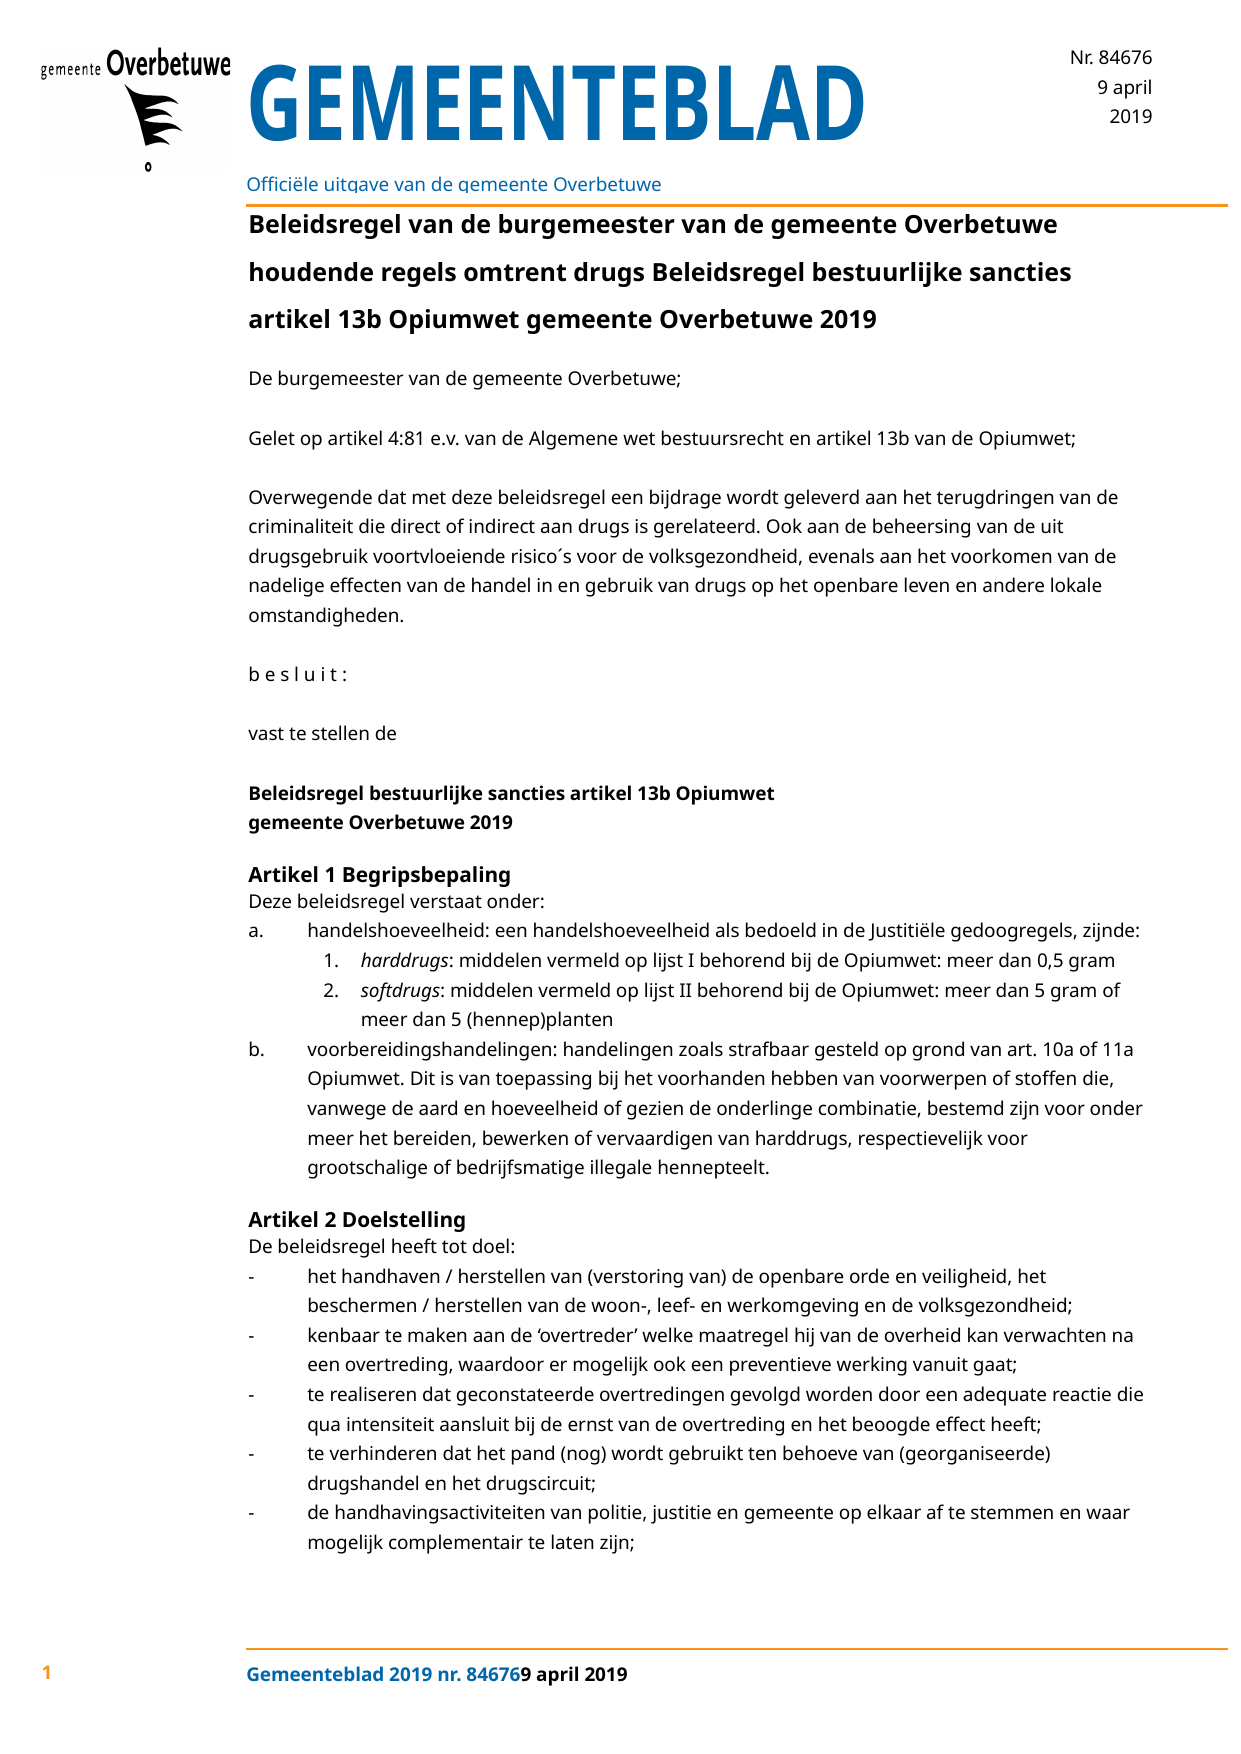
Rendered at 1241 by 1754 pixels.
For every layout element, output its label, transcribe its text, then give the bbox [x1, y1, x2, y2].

list te verhinderen dat het pand (nog) wordt gebruikt ten behoeve van (georganiseerde) drugshandel en het drugscircuit; [248, 1440, 1152, 1496]
text Artikel 2 Doelstelling [248, 1205, 1152, 1233]
list de handhavingsactiviteiten van politie, justitie en gemeente op elkaar af te stemmen en waar mogelijk complementair te laten zijn; [248, 1499, 1152, 1555]
text De beleidsregel heeft tot doel: [248, 1233, 1152, 1259]
list voorbereidingshandelingen: handelingen zoals strafbaar gesteld op grond van art. 10a of 11a Opiumwet. Dit is van toepassing bij het voorhanden hebben van voorwerpen of stoffen die, vanwege de aard en hoeveelheid of gezien de onderlinge combinatie, bestemd zijn voor onder meer het bereiden, bewerken of vervaardigen van harddrugs, respectievelijk voor grootschalige of bedrijfsmatige illegale hennepteelt. [248, 1036, 1152, 1180]
text gemeente Overbetuwe 2019 [248, 809, 1152, 835]
text vast te stellen de [248, 721, 1152, 746]
text b e s l u i t : [248, 661, 1152, 687]
list harddrugs: middelen vermeld op lijst I behorend bij de Opiumwet: meer dan 0,5 gram [323, 947, 1152, 973]
list softdrugs: middelen vermeld op lijst II behorend bij de Opiumwet: meer dan 5 gram of meer dan 5 (hennep)planten [323, 977, 1152, 1032]
list handelshoeveelheid: een handelshoeveelheid als bedoeld in de Justitiële gedoogregels, zijnde: [248, 918, 1152, 943]
text Artikel 1 Begripsbepaling [248, 860, 1152, 888]
text De burgemeester van de gemeente Overbetuwe; [248, 366, 1152, 391]
text Overwegende dat met deze beleidsregel een bijdrage wordt geleverd aan het terugdringen van de criminaliteit die direct of indirect aan drugs is gerelateerd. Ook aan de beheersing van de uit drugsgebruik voortvloeiende risico´s voor de volksgezondheid, evenals aan het voorkomen van de nadelige effecten van de handel in en gebruik van drugs op het openbare leven en andere lokale omstandigheden. [248, 484, 1152, 628]
picture [41, 47, 231, 172]
text Beleidsregel bestuurlijke sancties artikel 13b Opiumwet [248, 780, 1152, 805]
text Deze beleidsregel verstaat onder: [248, 888, 1152, 914]
list kenbaar te maken aan de ‘overtreder’ welke maatregel hij van de overheid kan verwachten na een overtreding, waardoor er mogelijk ook een preventieve werking vanuit gaat; [248, 1322, 1152, 1377]
list het handhaven / herstellen van (verstoring van) de openbare orde en veiligheid, het beschermen / herstellen van de woon-, leef- en werkomgeving en de volksgezondheid; [248, 1263, 1152, 1318]
list te realiseren dat geconstateerde overtredingen gevolgd worden door een adequate reactie die qua intensiteit aansluit bij de ernst van de overtreding en het beoogde effect heeft; [248, 1381, 1152, 1436]
text Gelet op artikel 4:81 e.v. van de Algemene wet bestuursrecht en artikel 13b van de Opiumwet; [248, 425, 1152, 450]
text Beleidsregel van de burgemeester van de gemeente Overbetuwe houdende regels omtrent drugs Beleidsregel bestuurlijke sancties artikel 13b Opiumwet gemeente Overbetuwe 2019 [248, 207, 1152, 336]
